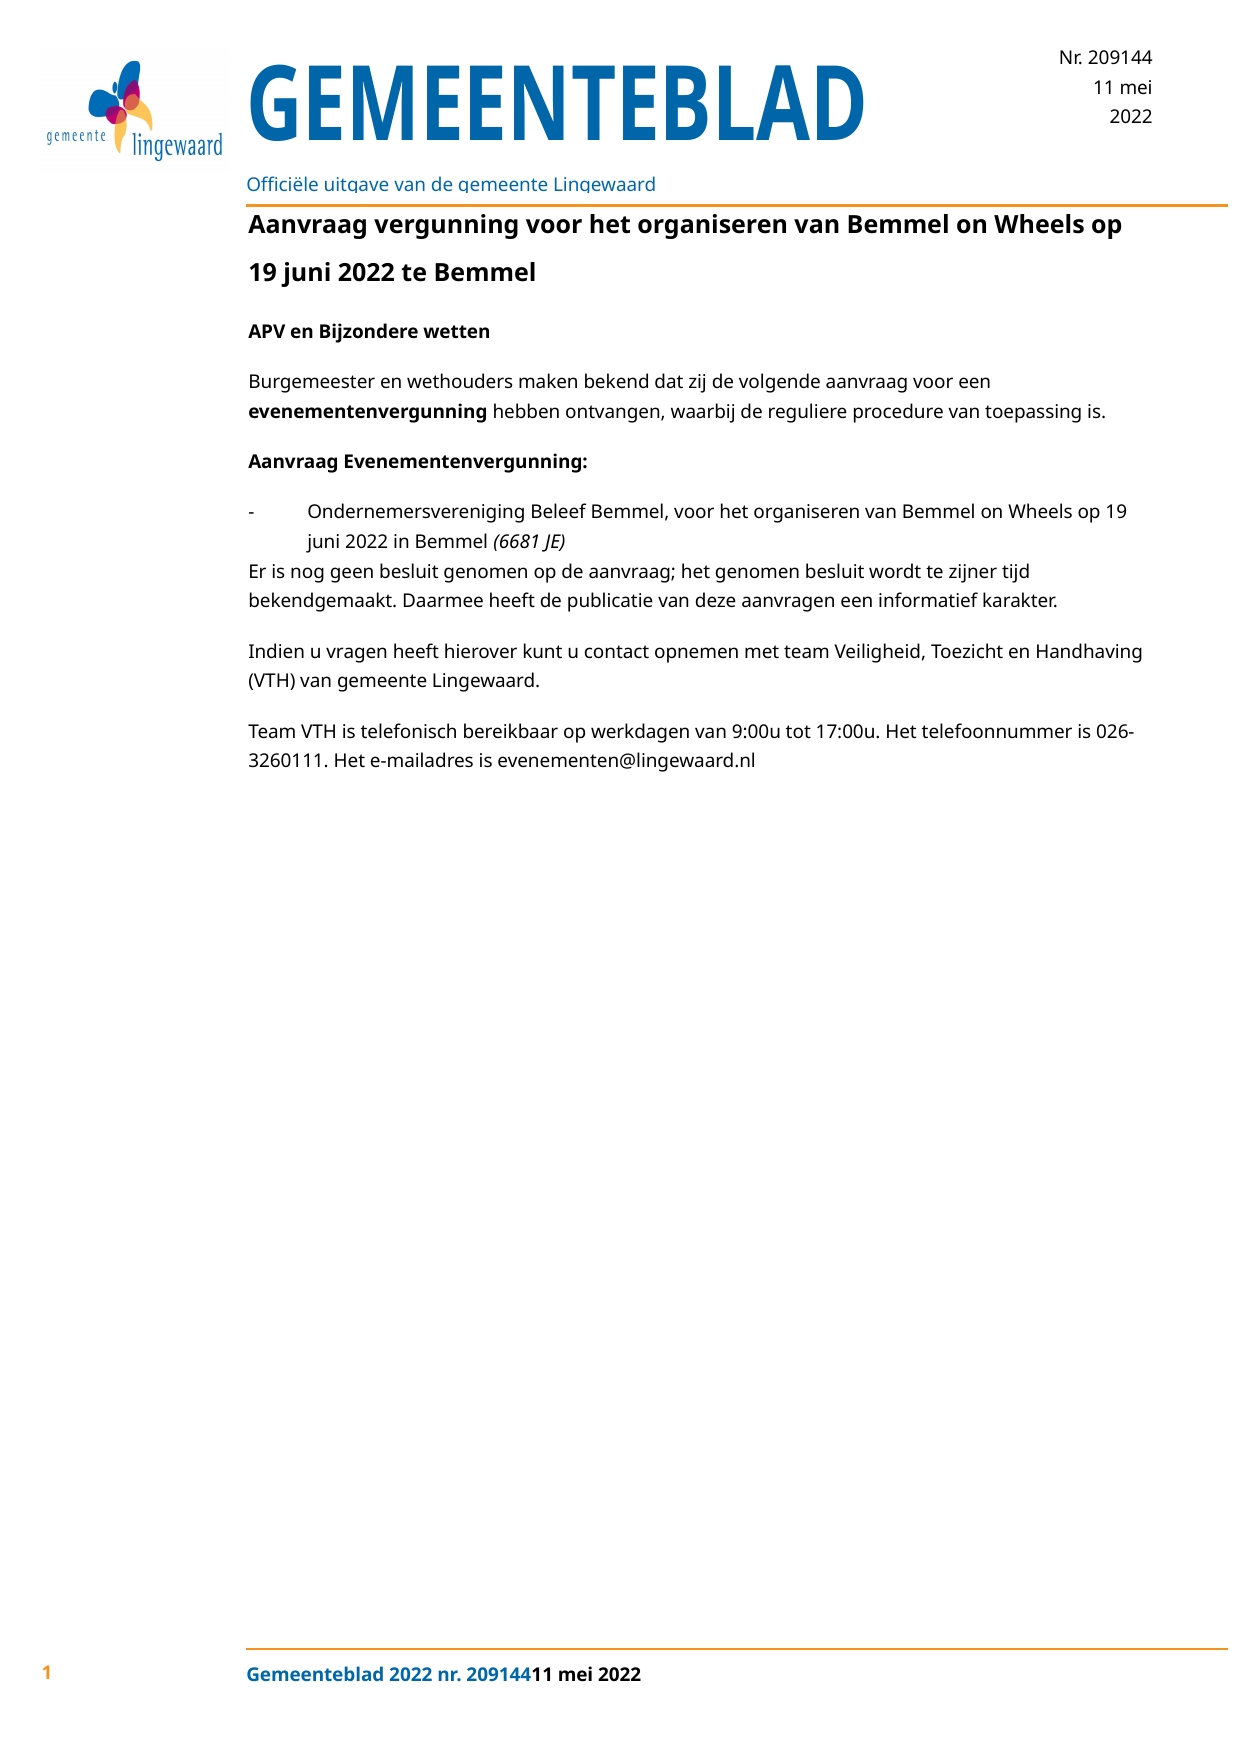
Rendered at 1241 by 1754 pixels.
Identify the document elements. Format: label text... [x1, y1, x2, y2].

text APV en Bijzondere wetten [248, 318, 1152, 344]
text Er is nog geen besluit genomen op de aanvraag; het genomen besluit wordt te zijner tijd bekendgemaakt. Daarmee heeft de publicatie van deze aanvragen een informatief karakter. [248, 558, 1152, 613]
picture [41, 47, 231, 172]
text Indien u vragen heeft hierover kunt u contact opnemen met team Veiligheid, Toezicht en Handhaving (VTH) van gemeente Lingewaard. [248, 638, 1152, 693]
text Burgemeester en wethouders maken bekend dat zij de volgende aanvraag voor een evenementenvergunning hebben ontvangen, waarbij de reguliere procedure van toepassing is. [248, 368, 1152, 424]
text Aanvraag Evenementenvergunning: [248, 448, 1152, 474]
list Ondernemersvereniging Beleef Bemmel, voor het organiseren van Bemmel on Wheels op 19 juni 2022 in Bemmel (6681 JE) [248, 499, 1152, 554]
text Aanvraag vergunning voor het organiseren van Bemmel on Wheels op 19 juni 2022 te Bemmel [248, 207, 1152, 288]
text Team VTH is telefonisch bereikbaar op werkdagen van 9:00u tot 17:00u. Het telefoonnummer is 026-3260111. Het e-mailadres is evenementen@lingewaard.nl [248, 718, 1152, 773]
